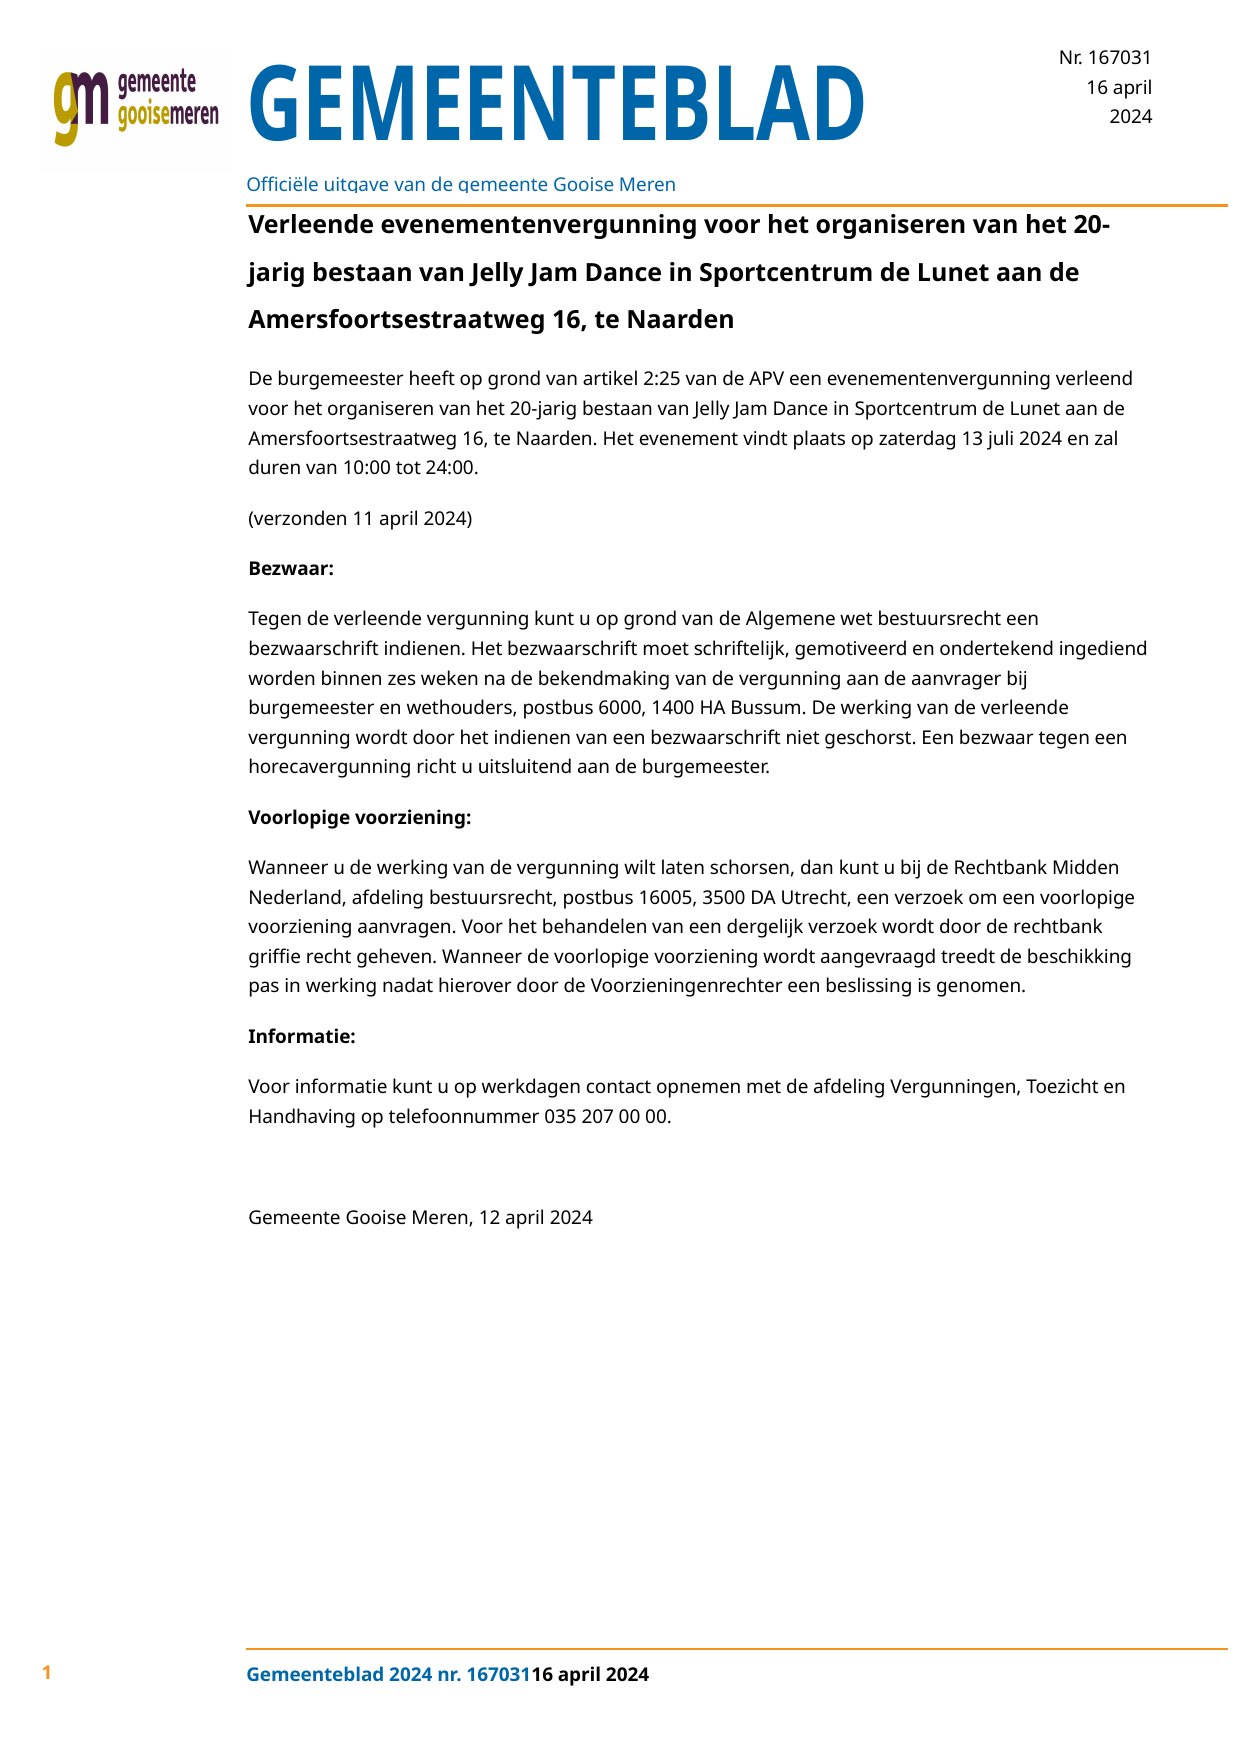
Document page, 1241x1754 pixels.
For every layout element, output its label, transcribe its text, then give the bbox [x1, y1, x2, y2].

text Voor informatie kunt u op werkdagen contact opnemen met de afdeling Vergunningen, Toezicht en Handhaving op telefoonnummer 035 207 00 00. [248, 1073, 1152, 1129]
text De burgemeester heeft op grond van artikel 2:25 van de APV een evenementenvergunning verleend voor het organiseren van het 20-jarig bestaan van Jelly Jam Dance in Sportcentrum de Lunet aan de Amersfoortsestraatweg 16, te Naarden. Het evenement vindt plaats op zaterdag 13 juli 2024 en zal duren van 10:00 tot 24:00. [248, 366, 1152, 480]
text Gemeente Gooise Meren, 12 april 2024 [248, 1204, 1152, 1229]
picture [41, 47, 231, 172]
text Informatie: [248, 1023, 1152, 1049]
text Wanneer u de werking van de vergunning wilt laten schorsen, dan kunt u bij de Rechtbank Midden Nederland, afdeling bestuursrecht, postbus 16005, 3500 DA Utrecht, een verzoek om een voorlopige voorziening aanvragen. Voor het behandelen van een dergelijk verzoek wordt door de rechtbank griffie recht geheven. Wanneer de voorlopige voorziening wordt aangevraagd treedt de beschikking pas in werking nadat hierover door de Voorzieningenrechter een beslissing is genomen. [248, 854, 1152, 998]
text Tegen de verleende vergunning kunt u op grond van de Algemene wet bestuursrecht een bezwaarschrift indienen. Het bezwaarschrift moet schriftelijk, gemotiveerd en ondertekend ingediend worden binnen zes weken na de bekendmaking van de vergunning aan de aanvrager bij burgemeester en wethouders, postbus 6000, 1400 HA Bussum. De werking van de verleende vergunning wordt door het indienen van een bezwaarschrift niet geschorst. Een bezwaar tegen een horecavergunning richt u uitsluitend aan de burgemeester. [248, 606, 1152, 779]
text Voorlopige voorziening: [248, 804, 1152, 829]
text Verleende evenementenvergunning voor het organiseren van het 20-jarig bestaan van Jelly Jam Dance in Sportcentrum de Lunet aan de Amersfoortsestraatweg 16, te Naarden [248, 207, 1152, 336]
text Bezwaar: [248, 555, 1152, 581]
text (verzonden 11 april 2024) [248, 505, 1152, 530]
